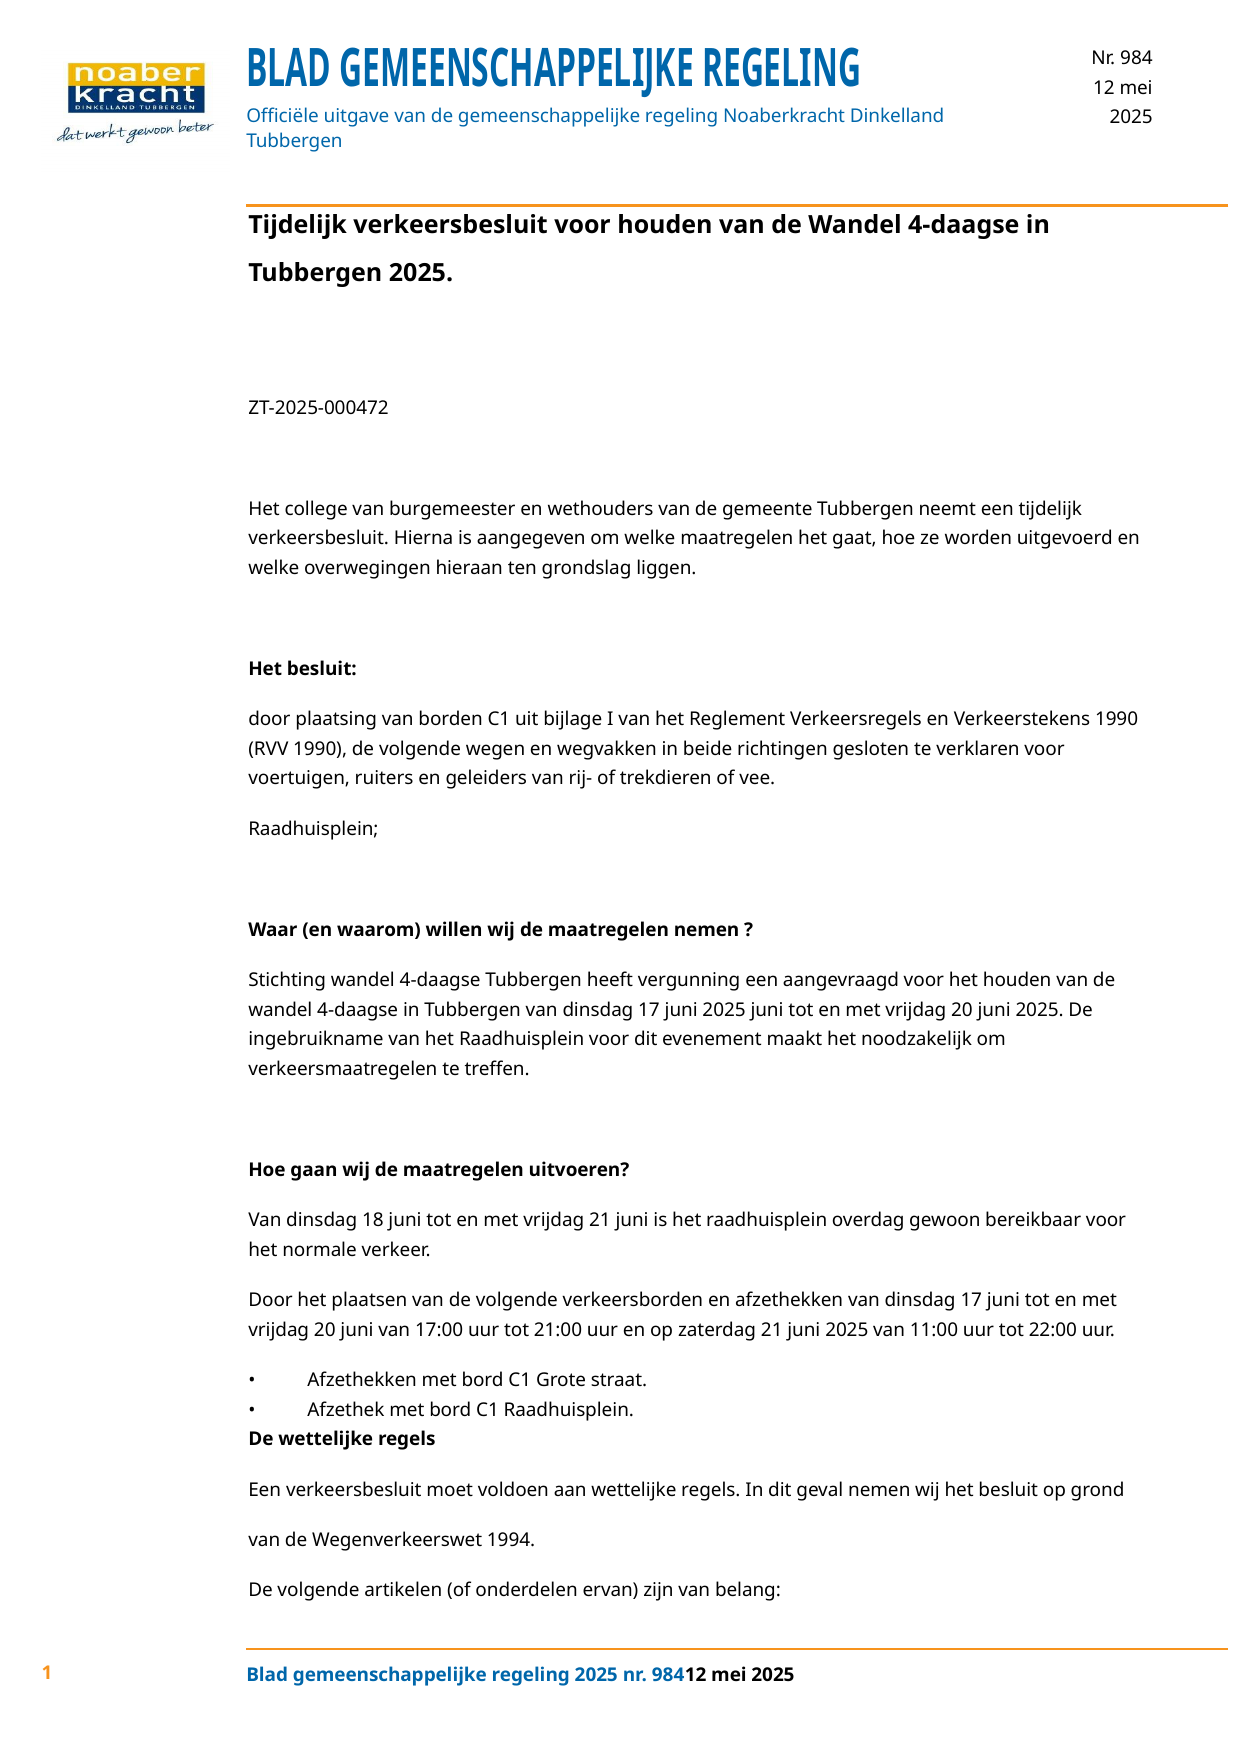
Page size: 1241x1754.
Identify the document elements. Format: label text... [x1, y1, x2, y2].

text van de Wegenverkeerswet 1994. [248, 1526, 1152, 1552]
text De wettelijke regels [248, 1425, 1152, 1451]
text Een verkeersbesluit moet voldoen aan wettelijke regels. In dit geval nemen wij het besluit op grond [248, 1476, 1152, 1501]
list Afzethek met bord C1 Raadhuisplein. [248, 1396, 1152, 1421]
text door plaatsing van borden C1 uit bijlage I van het Reglement Verkeersregels en Verkeerstekens 1990 (RVV 1990), de volgende wegen en wegvakken in beide richtingen gesloten te verklaren voor voertuigen, ruiters en geleiders van rij- of trekdieren of vee. [248, 705, 1152, 790]
text De volgende artikelen (of onderdelen ervan) zijn van belang: [248, 1577, 1152, 1602]
picture [41, 47, 231, 172]
text Door het plaatsen van de volgende verkeersborden en afzethekken van dinsdag 17 juni tot en met vrijdag 20 juni van 17:00 uur tot 21:00 uur en op zaterdag 21 juni 2025 van 11:00 uur tot 22:00 uur. [248, 1286, 1152, 1341]
text Stichting wandel 4-daagse Tubbergen heeft vergunning een aangevraagd voor het houden van de wandel 4-daagse in Tubbergen van dinsdag 17 juni 2025 juni tot en met vrijdag 20 juni 2025. De ingebruikname van het Raadhuisplein voor dit evenement maakt het noodzakelijk om verkeersmaatregelen te treffen. [248, 966, 1152, 1081]
text Waar (en waarom) willen wij de maatregelen nemen ? [248, 916, 1152, 941]
text Het college van burgemeester en wethouders van de gemeente Tubbergen neemt een tijdelijk verkeersbesluit. Hierna is aangegeven om welke maatregelen het gaat, hoe ze worden uitgevoerd en welke overwegingen hieraan ten grondslag liggen. [248, 495, 1152, 580]
text Van dinsdag 18 juni tot en met vrijdag 21 juni is het raadhuisplein overdag gewoon bereikbaar voor het normale verkeer. [248, 1206, 1152, 1261]
text Het besluit: [248, 655, 1152, 681]
list Afzethekken met bord C1 Grote straat. [248, 1366, 1152, 1392]
text Raadhuisplein; [248, 815, 1152, 841]
text Tijdelijk verkeersbesluit voor houden van de Wandel 4-daagse in Tubbergen 2025. [248, 207, 1152, 288]
text Hoe gaan wij de maatregelen uitvoeren? [248, 1156, 1152, 1181]
text ZT-2025-000472 [248, 394, 1152, 420]
